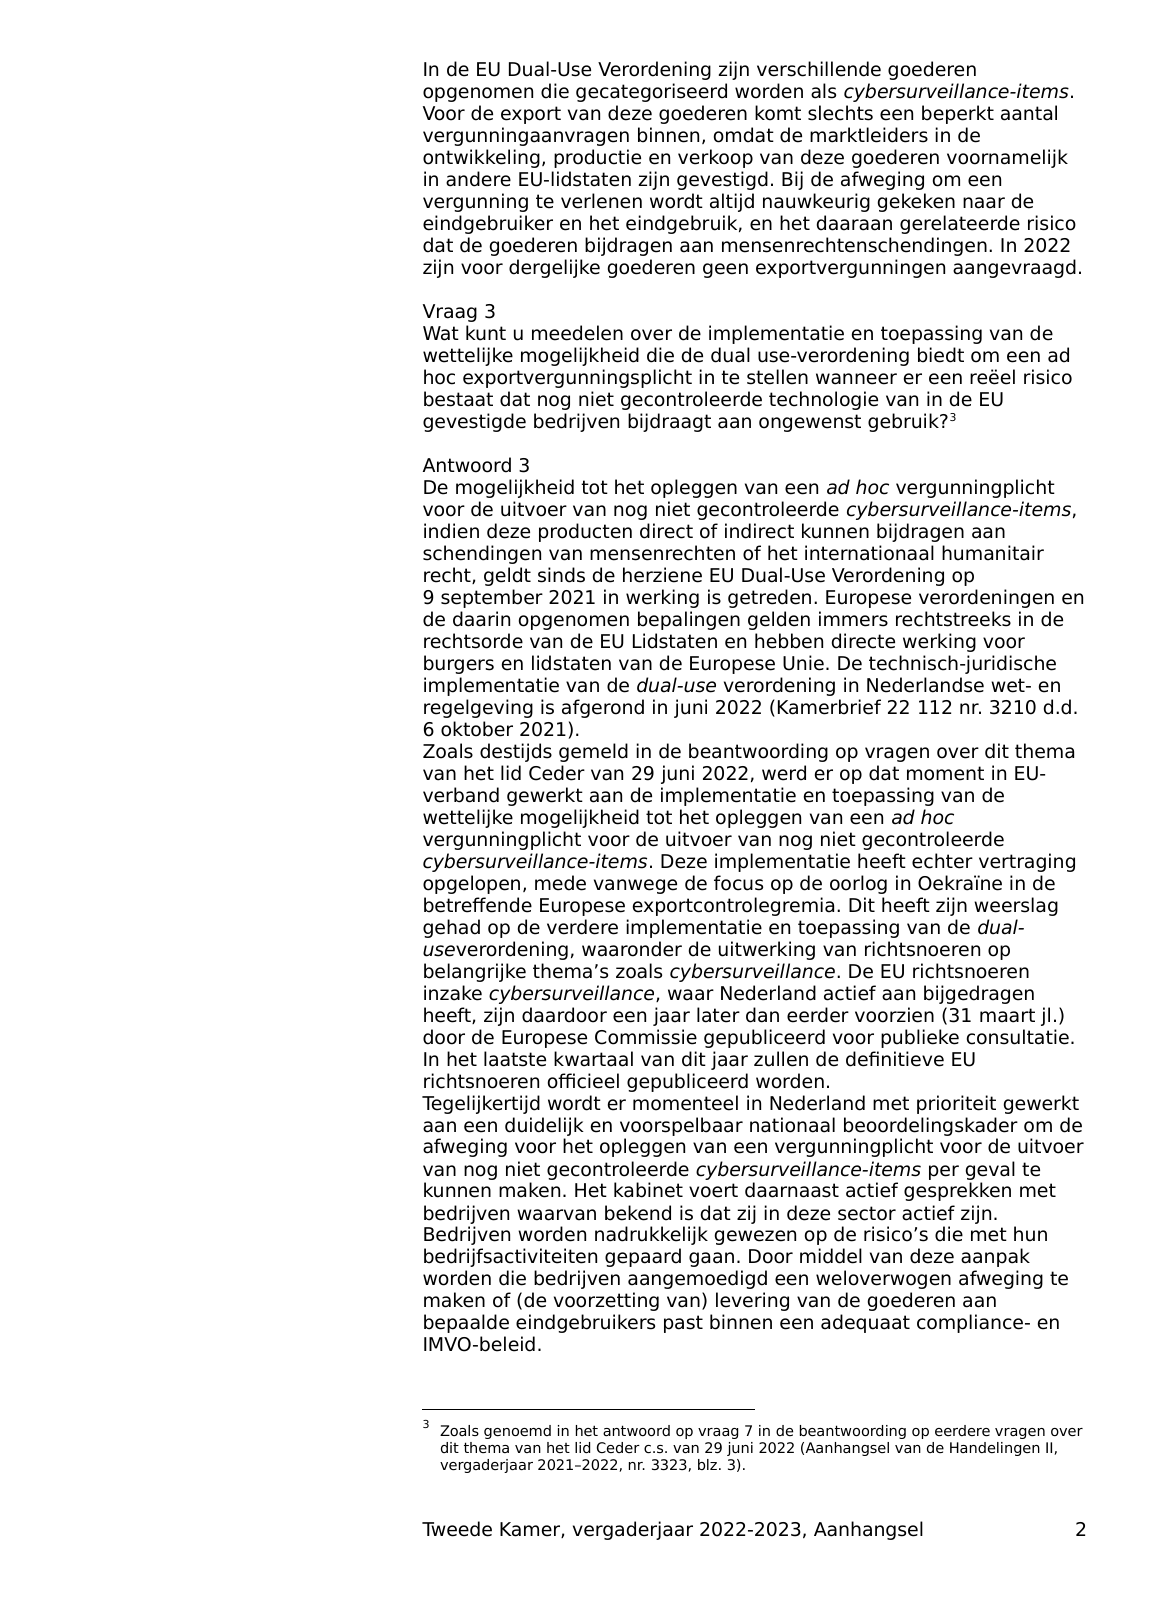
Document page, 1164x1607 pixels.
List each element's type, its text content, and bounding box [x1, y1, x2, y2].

text Vraag 3 [422, 301, 1087, 323]
text Antwoord 3 [422, 455, 1087, 477]
text Wat kunt u meedelen over de implementatie en toepassing van de wettelijke mogelijkheid die de dual use-verordening biedt om een ad hoc exportvergunningsplicht in te stellen wanneer er een reëel risico bestaat dat nog niet gecontroleerde technologie van in de EU gevestigde bedrijven bijdraagt aan ongewenst gebruik? [422, 323, 1087, 433]
text Zoals destijds gemeld in de beantwoording op vragen over dit thema van het lid Ceder van 29 juni 2022, werd er op dat moment in EU-verband gewerkt aan de implementatie en toepassing van de wettelijke mogelijkheid tot het opleggen van een ad hoc vergunningplicht voor de uitvoer van nog niet gecontroleerde cybersurveillance-items. Deze implementatie heeft echter vertraging opgelopen, mede vanwege de focus op de oorlog in Oekraïne in de betreffende Europese exportcontrolegremia. Dit heeft zijn weerslag gehad op de verdere implementatie en toepassing van de dual-useverordening, waaronder de uitwerking van richtsnoeren op belangrijke thema’s zoals cybersurveillance. De EU richtsnoeren inzake cybersurveillance, waar Nederland actief aan bijgedragen heeft, zijn daardoor een jaar later dan eerder voorzien (31 maart jl.) door de Europese Commissie gepubliceerd voor publieke consultatie. In het laatste kwartaal van dit jaar zullen de definitieve EU richtsnoeren officieel gepubliceerd worden. [422, 741, 1087, 1092]
text Zoals genoemd in het antwoord op vraag 7 in de beantwoording op eerdere vragen over dit thema van het lid Ceder c.s. van 29 juni 2022 (Aanhangsel van de Handelingen II, vergaderjaar 2021–2022, nr. 3323, blz. 3). [422, 1418, 1087, 1474]
text De mogelijkheid tot het opleggen van een ad hoc vergunningplicht voor de uitvoer van nog niet gecontroleerde cybersurveillance-items, indien deze producten direct of indirect kunnen bijdragen aan schendingen van mensenrechten of het internationaal humanitair recht, geldt sinds de herziene EU Dual-Use Verordening op 9 september 2021 in werking is getreden. Europese verordeningen en de daarin opgenomen bepalingen gelden immers rechtstreeks in de rechtsorde van de EU Lidstaten en hebben directe werking voor burgers en lidstaten van de Europese Unie. De technisch-juridische implementatie van de dual-use verordening in Nederlandse wet- en regelgeving is afgerond in juni 2022 (Kamerbrief 22 112 nr. 3210 d.d. 6 oktober 2021). [422, 477, 1087, 741]
text In de EU Dual-Use Verordening zijn verschillende goederen opgenomen die gecategoriseerd worden als cybersurveillance-items. Voor de export van deze goederen komt slechts een beperkt aantal vergunningaanvragen binnen, omdat de marktleiders in de ontwikkeling, productie en verkoop van deze goederen voornamelijk in andere EU-lidstaten zijn gevestigd. Bij de afweging om een vergunning te verlenen wordt altijd nauwkeurig gekeken naar de eindgebruiker en het eindgebruik, en het daaraan gerelateerde risico dat de goederen bijdragen aan mensenrechtenschendingen. In 2022 zijn voor dergelijke goederen geen exportvergunningen aangevraagd. [422, 59, 1087, 279]
text Tegelijkertijd wordt er momenteel in Nederland met prioriteit gewerkt aan een duidelijk en voorspelbaar nationaal beoordelingskader om de afweging voor het opleggen van een vergunningplicht voor de uitvoer van nog niet gecontroleerde cybersurveillance-items per geval te kunnen maken. Het kabinet voert daarnaast actief gesprekken met bedrijven waarvan bekend is dat zij in deze sector actief zijn. Bedrijven worden nadrukkelijk gewezen op de risico’s die met hun bedrijfsactiviteiten gepaard gaan. Door middel van deze aanpak worden die bedrijven aangemoedigd een weloverwogen afweging te maken of (de voorzetting van) levering van de goederen aan bepaalde eindgebruikers past binnen een adequaat compliance- en IMVO-beleid. [422, 1092, 1087, 1356]
